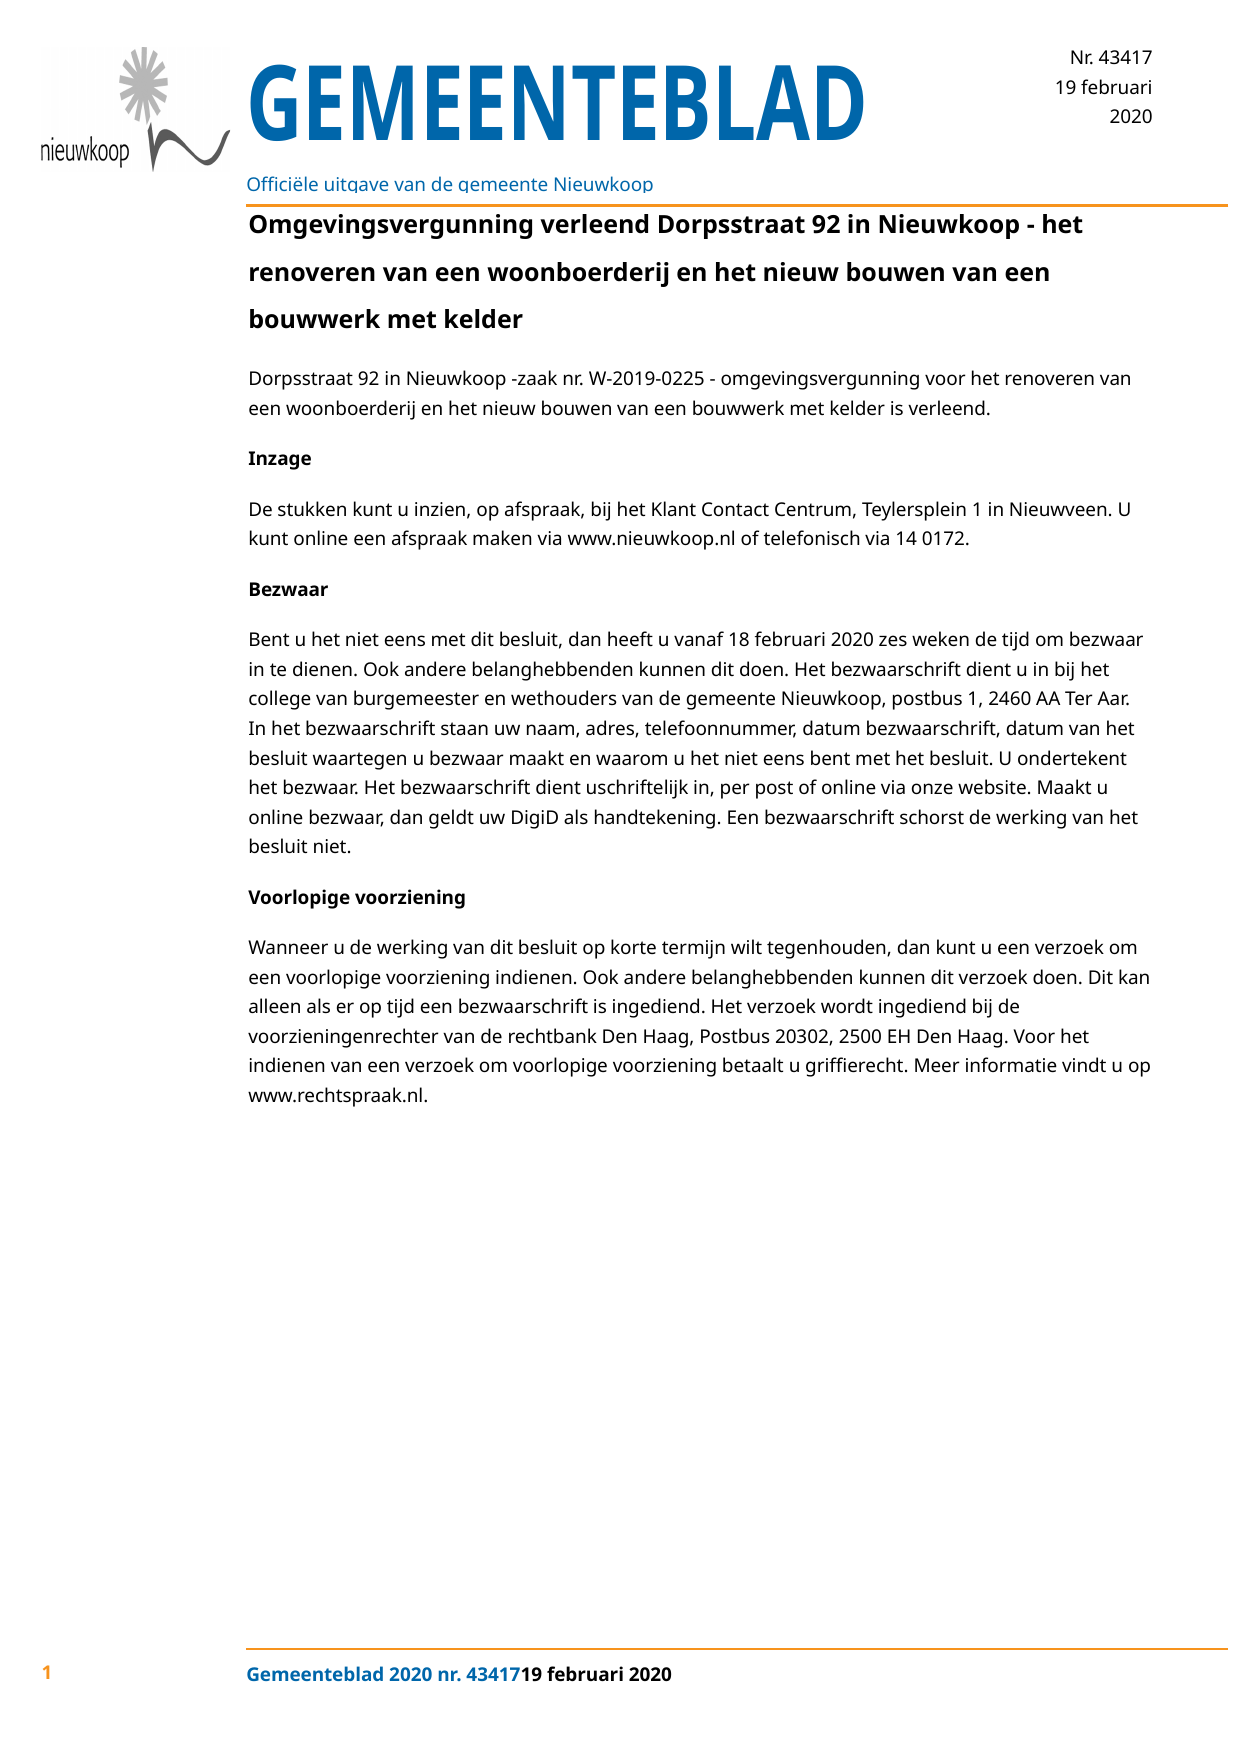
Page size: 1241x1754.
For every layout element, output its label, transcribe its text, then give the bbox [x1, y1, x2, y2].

text De stukken kunt u inzien, op afspraak, bij het Klant Contact Centrum, Teylersplein 1 in Nieuwveen. U kunt online een afspraak maken via www.nieuwkoop.nl of telefonisch via 14 0172. [248, 496, 1152, 551]
text Omgevingsvergunning verleend Dorpsstraat 92 in Nieuwkoop - het renoveren van een woonboerderij en het nieuw bouwen van een bouwwerk met kelder [248, 207, 1152, 336]
text Bezwaar [248, 576, 1152, 602]
text Dorpsstraat 92 in Nieuwkoop -zaak nr. W-2019-0225 - omgevingsvergunning voor het renoveren van een woonboerderij en het nieuw bouwen van een bouwwerk met kelder is verleend. [248, 366, 1152, 421]
text Voorlopige voorziening [248, 884, 1152, 909]
text Inzage [248, 446, 1152, 471]
picture [41, 47, 231, 172]
text Bent u het niet eens met dit besluit, dan heeft u vanaf 18 februari 2020 zes weken de tijd om bezwaar in te dienen. Ook andere belanghebbenden kunnen dit doen. Het bezwaarschrift dient u in bij het college van burgemeester en wethouders van de gemeente Nieuwkoop, postbus 1, 2460 AA Ter Aar. In het bezwaarschrift staan uw naam, adres, telefoonnummer, datum bezwaarschrift, datum van het besluit waartegen u bezwaar maakt en waarom u het niet eens bent met het besluit. U ondertekent het bezwaar. Het bezwaarschrift dient uschriftelijk in, per post of online via onze website. Maakt u online bezwaar, dan geldt uw DigiD als handtekening. Een bezwaarschrift schorst de werking van het besluit niet. [248, 626, 1152, 859]
text Wanneer u de werking van dit besluit op korte termijn wilt tegenhouden, dan kunt u een verzoek om een voorlopige voorziening indienen. Ook andere belanghebbenden kunnen dit verzoek doen. Dit kan alleen als er op tijd een bezwaarschrift is ingediend. Het verzoek wordt ingediend bij de voorzieningenrechter van de rechtbank Den Haag, Postbus 20302, 2500 EH Den Haag. Voor het indienen van een verzoek om voorlopige voorziening betaalt u griffierecht. Meer informatie vindt u op www.rechtspraak.nl. [248, 934, 1152, 1108]
